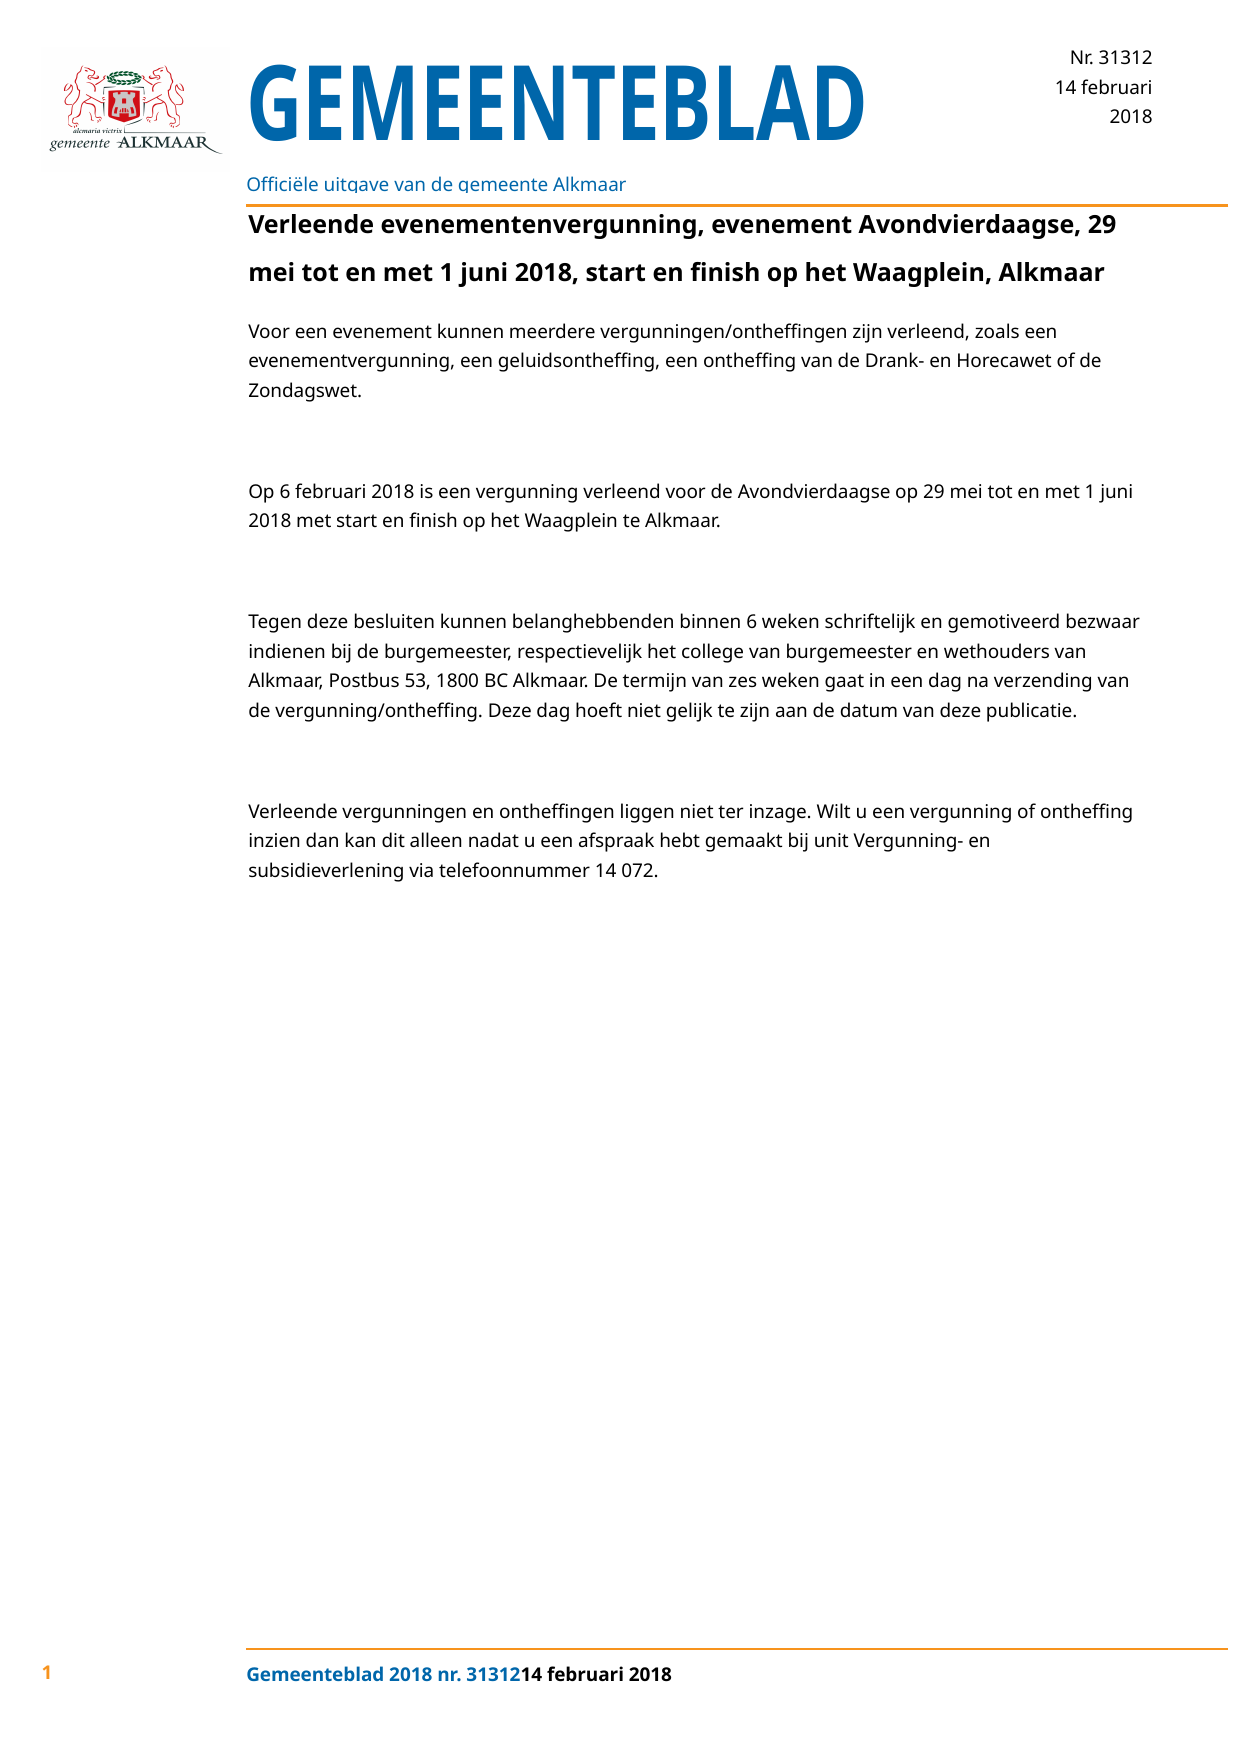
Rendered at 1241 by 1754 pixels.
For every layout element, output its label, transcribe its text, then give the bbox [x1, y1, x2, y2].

text Verleende evenementenvergunning, evenement Avondvierdaagse, 29 mei tot en met 1 juni 2018, start en finish op het Waagplein, Alkmaar [248, 207, 1152, 288]
text Tegen deze besluiten kunnen belanghebbenden binnen 6 weken schriftelijk en gemotiveerd bezwaar indienen bij de burgemeester, respectievelijk het college van burgemeester en wethouders van Alkmaar, Postbus 53, 1800 BC Alkmaar. De termijn van zes weken gaat in een dag na verzending van de vergunning/ontheffing. Deze dag hoeft niet gelijk te zijn aan de datum van deze publicatie. [248, 608, 1152, 723]
text Voor een evenement kunnen meerdere vergunningen/ontheffingen zijn verleend, zoals een evenementvergunning, een geluidsontheffing, een ontheffing van de Drank- en Horecawet of de Zondagswet. [248, 318, 1152, 403]
text Op 6 februari 2018 is een vergunning verleend voor de Avondvierdaagse op 29 mei tot en met 1 juni 2018 met start en finish op het Waagplein te Alkmaar. [248, 478, 1152, 533]
text Verleende vergunningen en ontheffingen liggen niet ter inzage. Wilt u een vergunning of ontheffing inzien dan kan dit alleen nadat u een afspraak hebt gemaakt bij unit Vergunning- en subsidieverlening via telefoonnummer 14 072. [248, 798, 1152, 883]
picture [41, 47, 231, 172]
